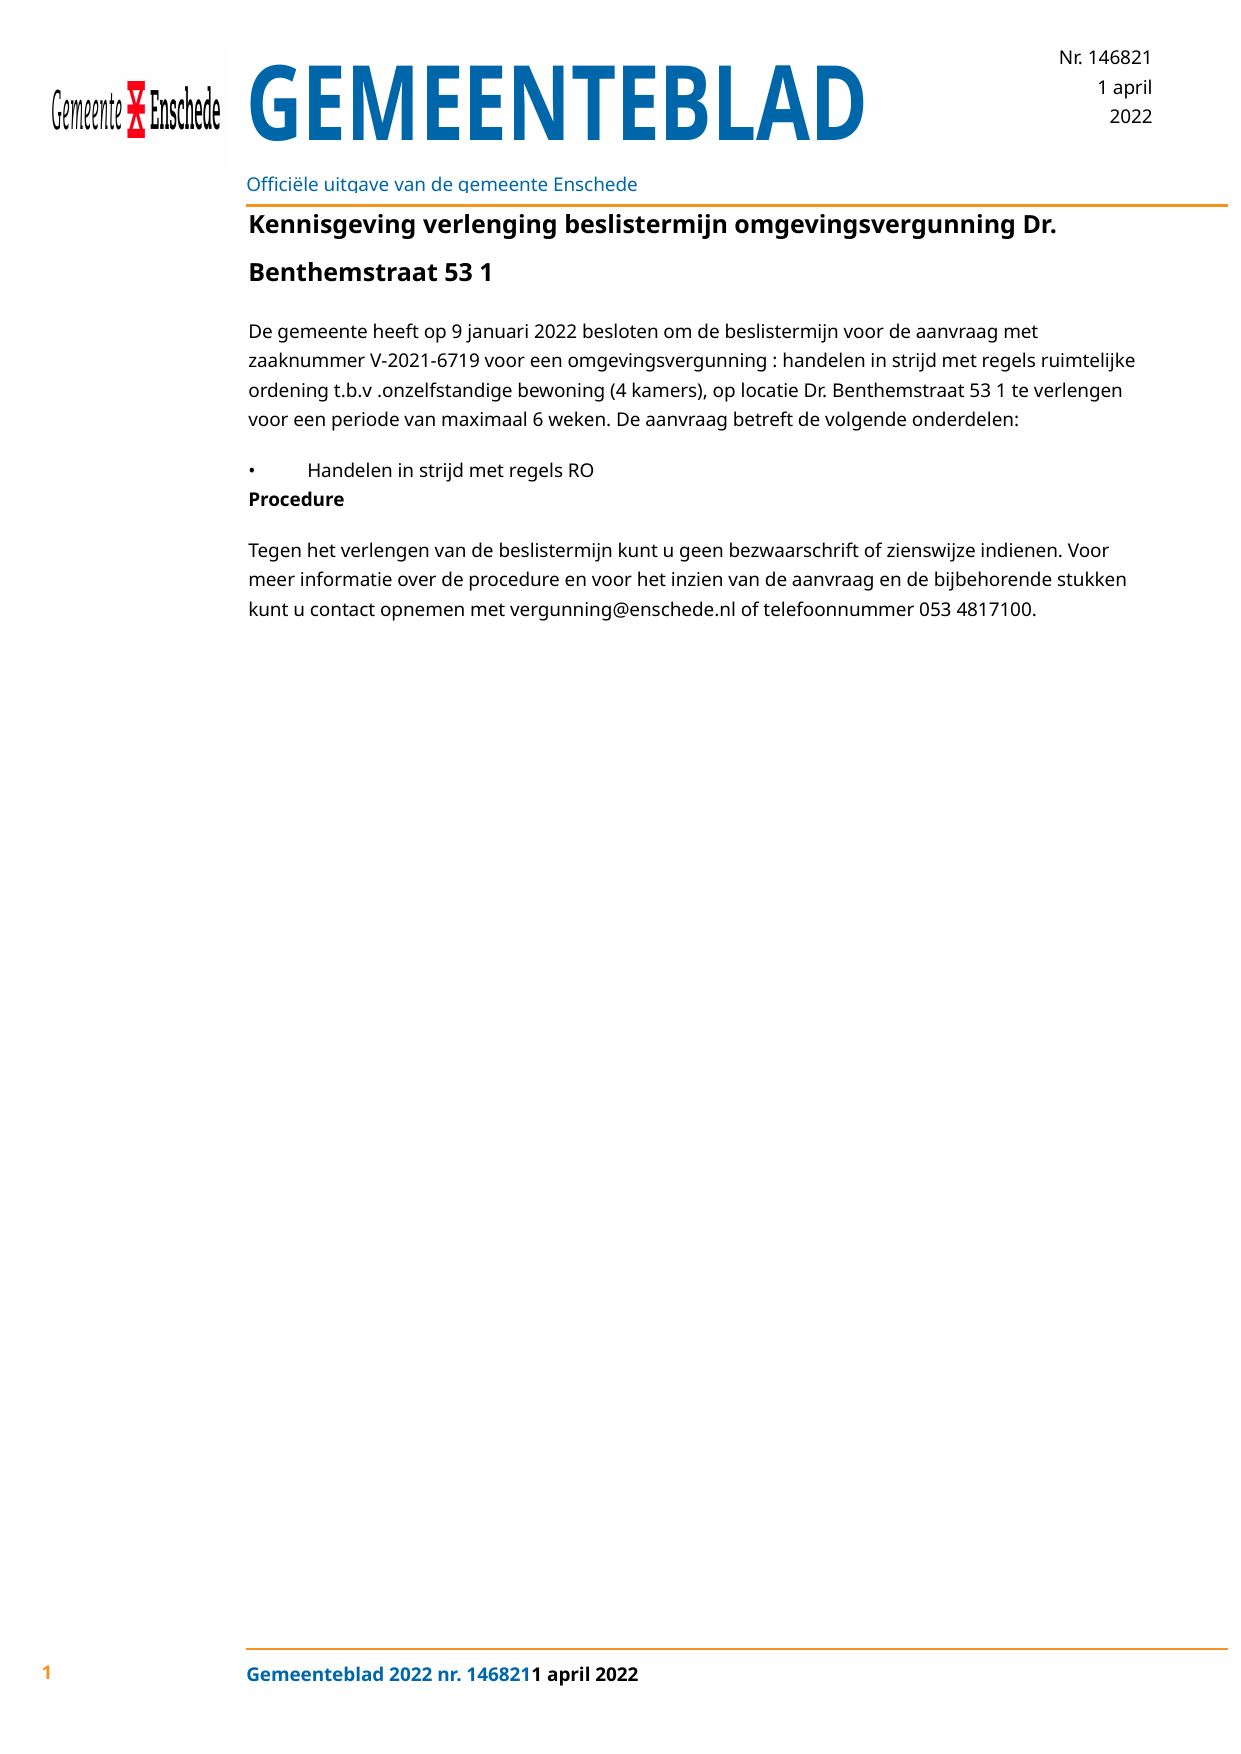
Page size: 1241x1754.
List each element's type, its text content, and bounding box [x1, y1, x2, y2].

picture [41, 47, 231, 172]
text Kennisgeving verlenging beslistermijn omgevingsvergunning Dr. Benthemstraat 53 1 [248, 207, 1152, 288]
text De gemeente heeft op 9 januari 2022 besloten om de beslistermijn voor de aanvraag met zaaknummer V-2021-6719 voor een omgevingsvergunning : handelen in strijd met regels ruimtelijke ordening t.b.v .onzelfstandige bewoning (4 kamers), op locatie Dr. Benthemstraat 53 1 te verlengen voor een periode van maximaal 6 weken. De aanvraag betreft de volgende onderdelen: [248, 318, 1152, 432]
text Tegen het verlengen van de beslistermijn kunt u geen bezwaarschrift of zienswijze indienen. Voor meer informatie over de procedure en voor het inzien van de aanvraag en de bijbehorende stukken kunt u contact opnemen met vergunning@enschede.nl of telefoonnummer 053 4817100. [248, 537, 1152, 622]
list Handelen in strijd met regels RO [248, 457, 1152, 483]
text Procedure [248, 487, 1152, 512]
